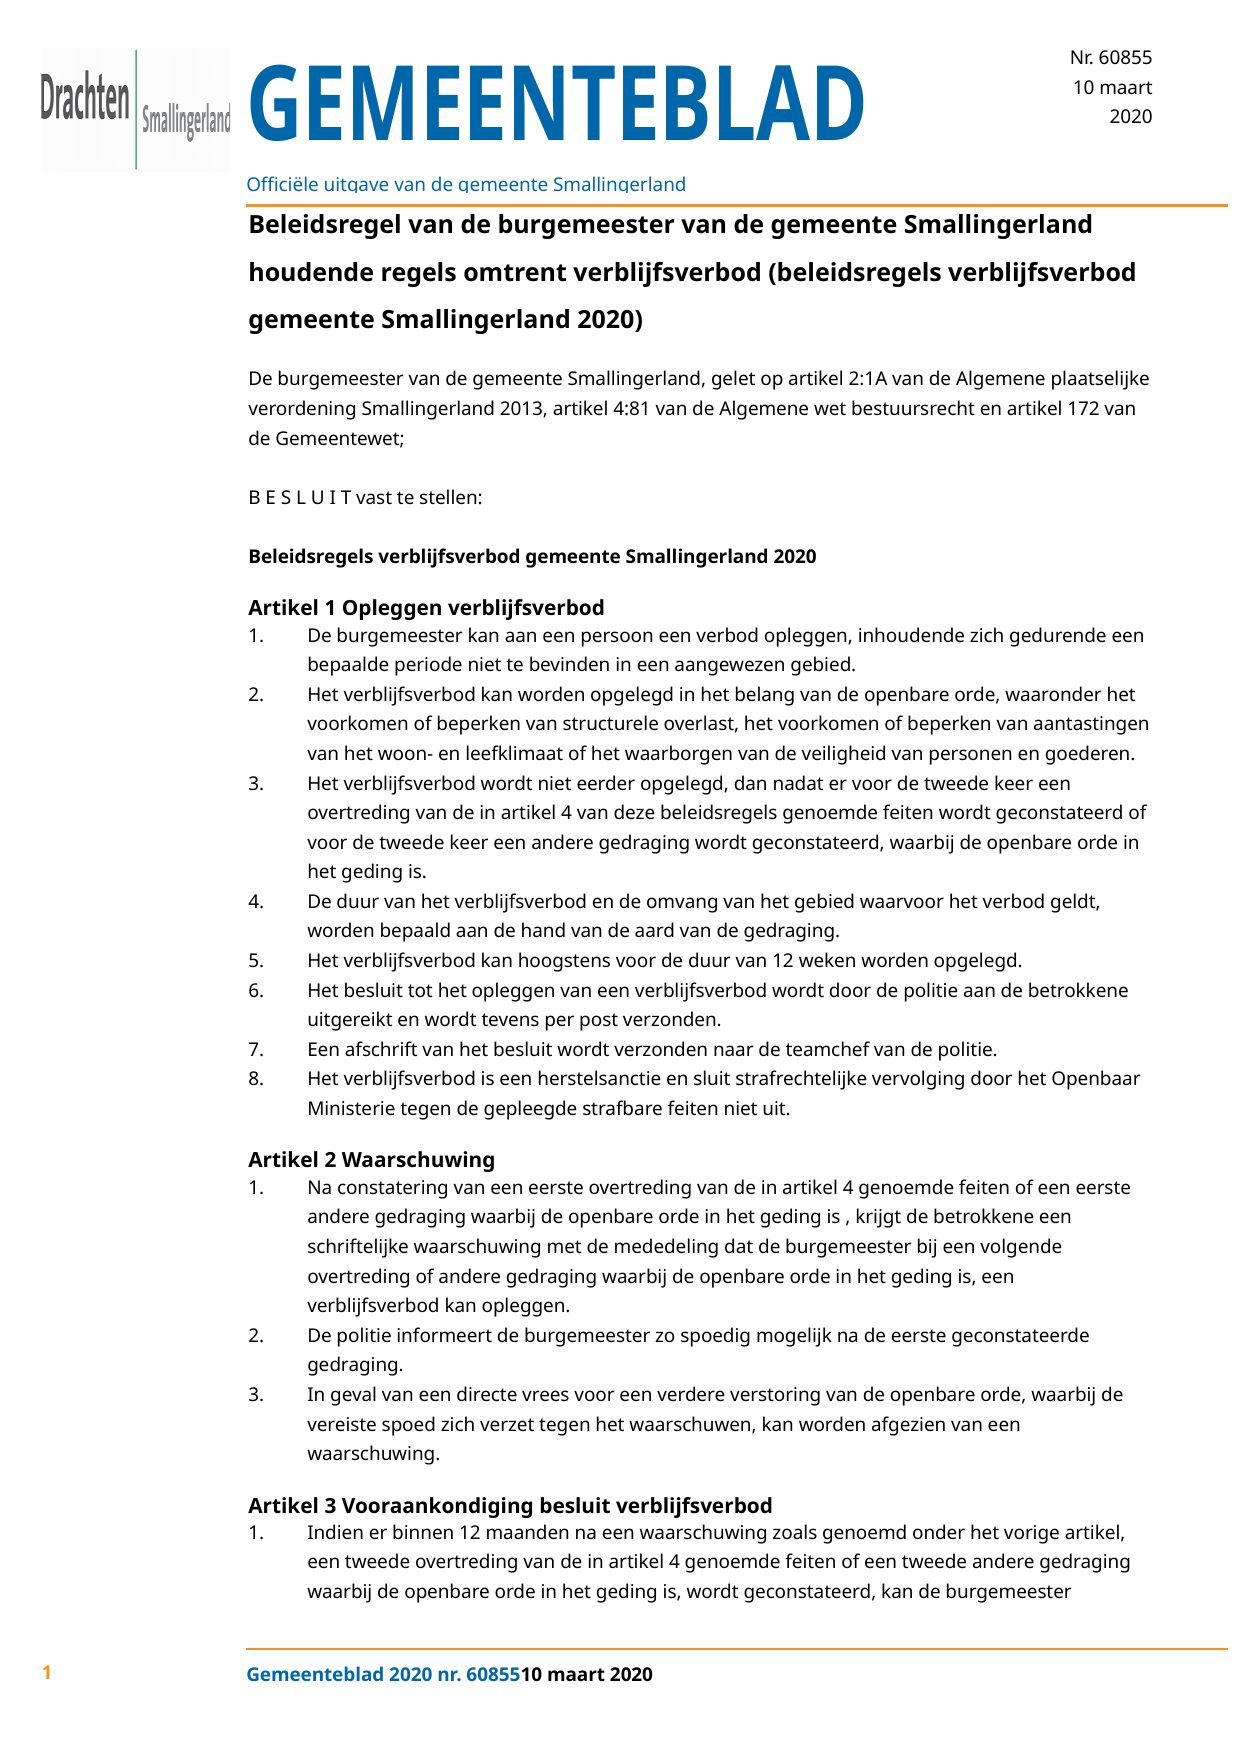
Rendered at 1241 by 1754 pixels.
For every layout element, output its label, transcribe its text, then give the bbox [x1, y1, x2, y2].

text B E S L U I T vast te stellen: [248, 484, 1152, 509]
text Artikel 3 Vooraankondiging besluit verblijfsverbod [248, 1491, 1152, 1519]
text Beleidsregel van de burgemeester van de gemeente Smallingerland houdende regels omtrent verblijfsverbod (beleidsregels verblijfsverbod gemeente Smallingerland 2020) [248, 207, 1152, 336]
text Artikel 1 Opleggen verblijfsverbod [248, 593, 1152, 622]
list Het besluit tot het opleggen van een verblijfsverbod wordt door de politie aan de betrokkene uitgereikt en wordt tevens per post verzonden. [248, 977, 1152, 1032]
list Indien er binnen 12 maanden na een waarschuwing zoals genoemd onder het vorige artikel, een tweede overtreding van de in artikel 4 genoemde feiten of een tweede andere gedraging waarbij de openbare orde in het geding is, wordt geconstateerd, kan de burgemeester [248, 1519, 1152, 1604]
list Het verblijfsverbod is een herstelsanctie en sluit strafrechtelijke vervolging door het Openbaar Ministerie tegen de gepleegde strafbare feiten niet uit. [248, 1066, 1152, 1121]
list Het verblijfsverbod wordt niet eerder opgelegd, dan nadat er voor de tweede keer een overtreding van de in artikel 4 van deze beleidsregels genoemde feiten wordt geconstateerd of voor de tweede keer een andere gedraging wordt geconstateerd, waarbij de openbare orde in het geding is. [248, 770, 1152, 884]
text De burgemeester van de gemeente Smallingerland, gelet op artikel 2:1A van de Algemene plaatselijke verordening Smallingerland 2013, artikel 4:81 van de Algemene wet bestuursrecht en artikel 172 van de Gemeentewet; [248, 366, 1152, 450]
list Het verblijfsverbod kan hoogstens voor de duur van 12 weken worden opgelegd. [248, 947, 1152, 973]
list Het verblijfsverbod kan worden opgelegd in het belang van de openbare orde, waaronder het voorkomen of beperken van structurele overlast, het voorkomen of beperken van aantastingen van het woon- en leefklimaat of het waarborgen van de veiligheid van personen en goederen. [248, 681, 1152, 766]
list De burgemeester kan aan een persoon een verbod opleggen, inhoudende zich gedurende een bepaalde periode niet te bevinden in een aangewezen gebied. [248, 622, 1152, 677]
picture [41, 47, 231, 172]
list De politie informeert de burgemeester zo spoedig mogelijk na de eerste geconstateerde gedraging. [248, 1322, 1152, 1377]
text Artikel 2 Waarschuwing [248, 1146, 1152, 1174]
list In geval van een directe vrees voor een verdere verstoring van de openbare orde, waarbij de vereiste spoed zich verzet tegen het waarschuwen, kan worden afgezien van een waarschuwing. [248, 1381, 1152, 1466]
list Na constatering van een eerste overtreding van de in artikel 4 genoemde feiten of een eerste andere gedraging waarbij de openbare orde in het geding is , krijgt de betrokkene een schriftelijke waarschuwing met de mededeling dat de burgemeester bij een volgende overtreding of andere gedraging waarbij de openbare orde in het geding is, een verblijfsverbod kan opleggen. [248, 1174, 1152, 1318]
text Beleidsregels verblijfsverbod gemeente Smallingerland 2020 [248, 543, 1152, 569]
list Een afschrift van het besluit wordt verzonden naar de teamchef van de politie. [248, 1036, 1152, 1062]
list De duur van het verblijfsverbod en de omvang van het gebied waarvoor het verbod geldt, worden bepaald aan de hand van de aard van de gedraging. [248, 888, 1152, 943]
